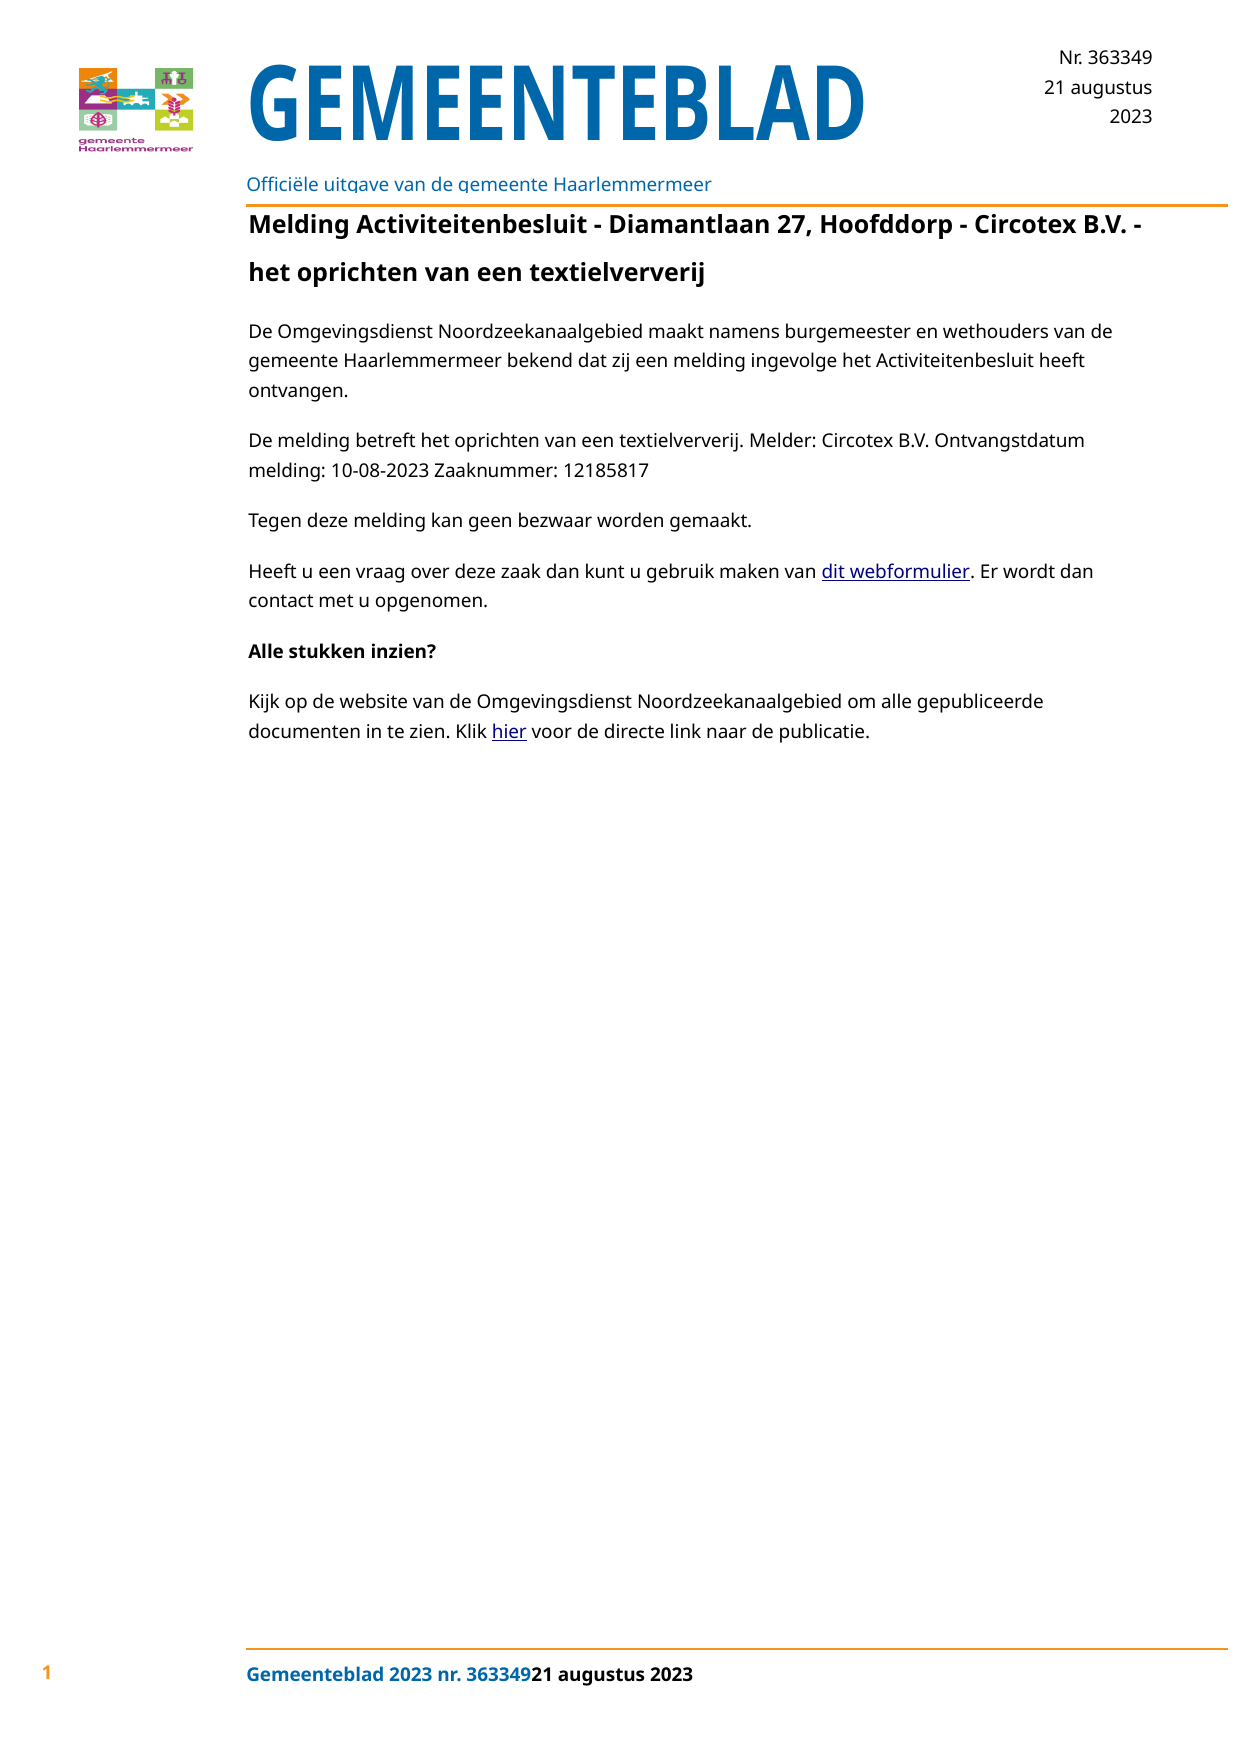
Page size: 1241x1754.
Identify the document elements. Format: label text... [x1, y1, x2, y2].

picture [41, 47, 231, 172]
text Alle stukken inzien? [248, 638, 1152, 664]
text De melding betreft het oprichten van een textielververij. Melder: Circotex B.V. Ontvangstdatum melding: 10-08-2023 Zaaknummer: 12185817 [248, 427, 1152, 483]
text Melding Activiteitenbesluit - Diamantlaan 27, Hoofddorp - Circotex B.V. - het oprichten van een textielververij [248, 207, 1152, 288]
text Heeft u een vraag over deze zaak dan kunt u gebruik maken van dit webformulier. Er wordt dan contact met u opgenomen. [248, 558, 1152, 613]
text Kijk op de website van de Omgevingsdienst Noordzeekanaalgebied om alle gepubliceerde documenten in te zien. Klik hier voor de directe link naar de publicatie. [248, 688, 1152, 744]
text De Omgevingsdienst Noordzeekanaalgebied maakt namens burgemeester en wethouders van de gemeente Haarlemmermeer bekend dat zij een melding ingevolge het Activiteitenbesluit heeft ontvangen. [248, 318, 1152, 403]
text Tegen deze melding kan geen bezwaar worden gemaakt. [248, 507, 1152, 533]
